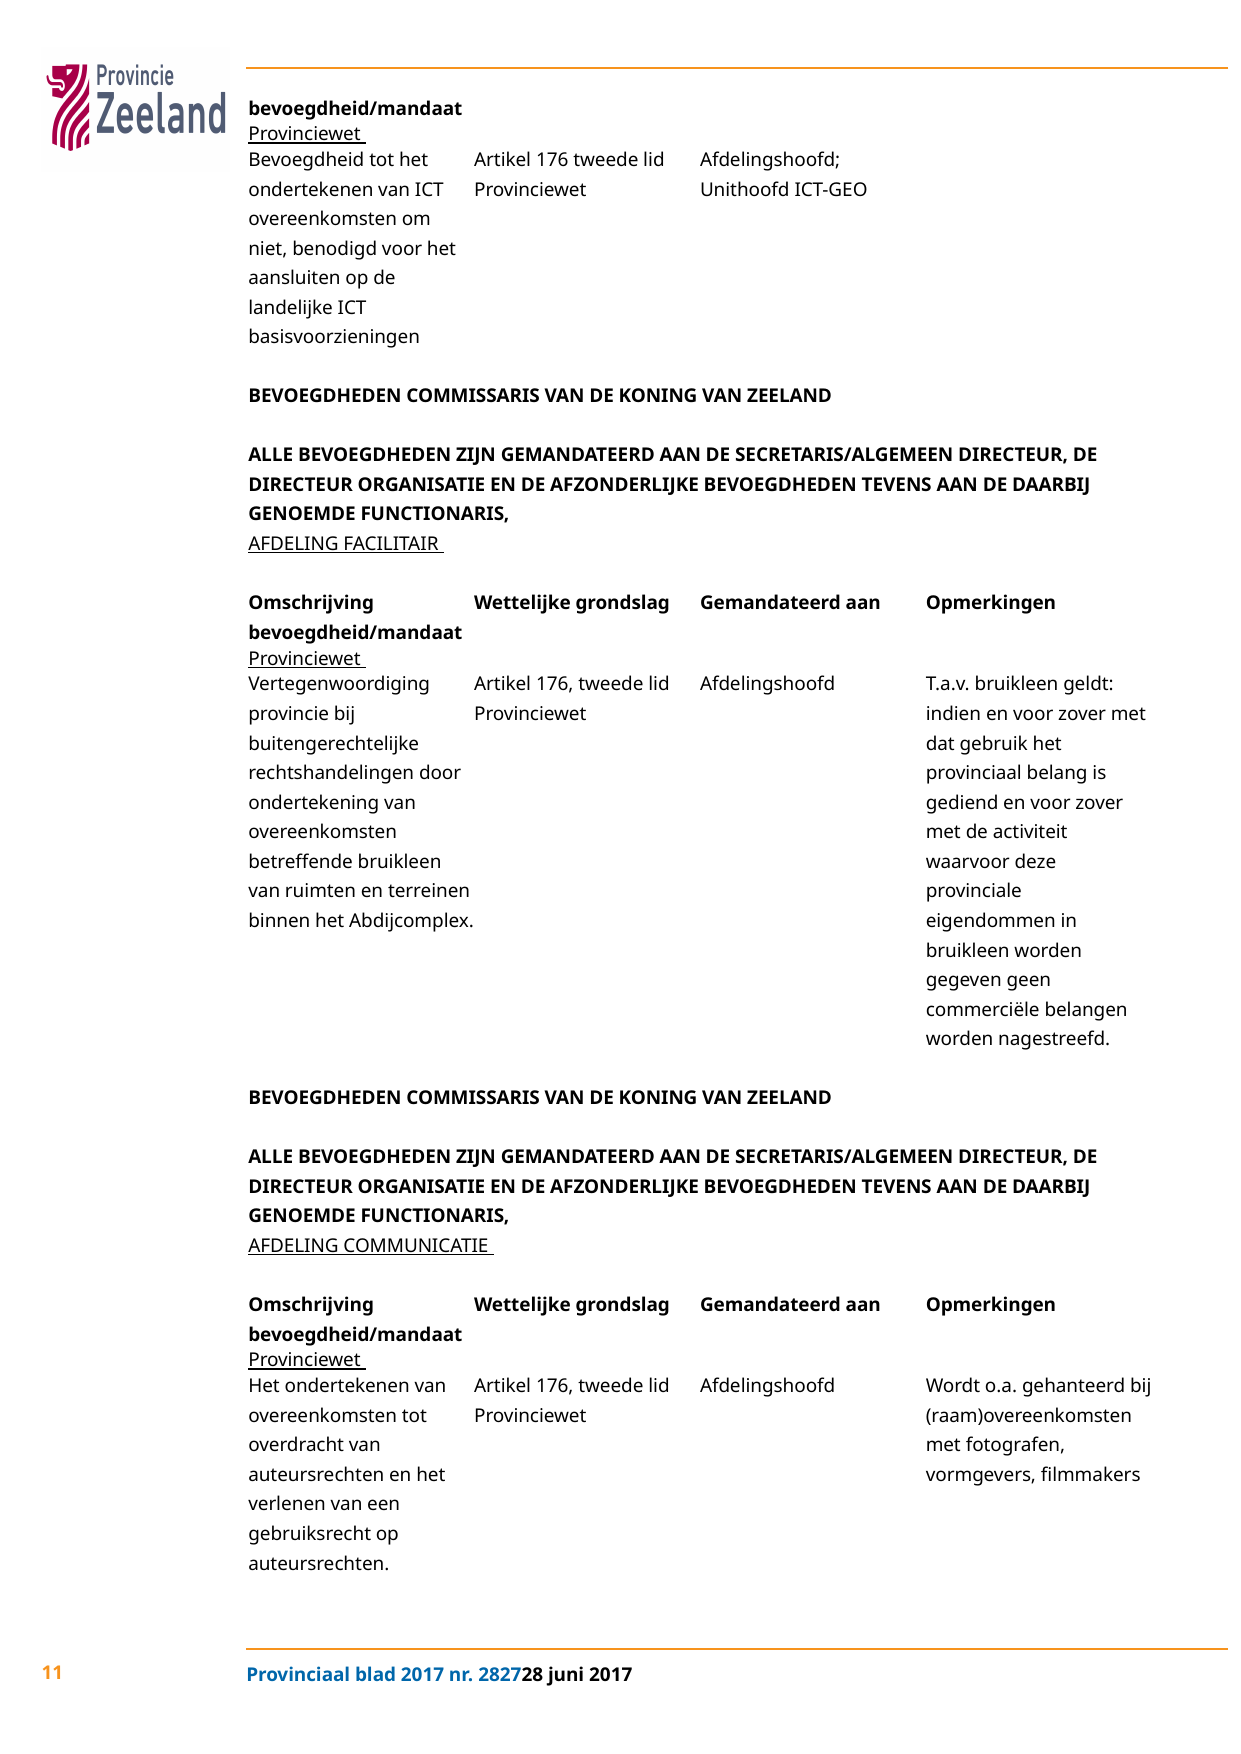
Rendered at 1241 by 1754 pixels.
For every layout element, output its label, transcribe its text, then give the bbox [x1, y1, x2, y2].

table_header bevoegdheid/mandaat [248, 95, 474, 121]
table_header Wettelijke grondslag [474, 1291, 700, 1347]
table_cell Wordt o.a. gehanteerd bij (raam)overeenkomsten met fotografen, vormgevers, filmmakers [926, 1372, 1152, 1576]
table_cell Het ondertekenen van overeenkomsten tot overdracht van auteursrechten en het verlenen van een gebruiksrecht op auteursrechten. [248, 1372, 474, 1576]
table_header [474, 95, 700, 121]
table_cell Afdelingshoofd; Unithoofd ICT-GEO [700, 146, 926, 349]
table_cell Afdelingshoofd [700, 1372, 926, 1576]
table_cell Artikel 176 tweede lid Provinciewet [474, 146, 700, 349]
table_cell [474, 121, 700, 146]
table_cell Artikel 176, tweede lid Provinciewet [474, 671, 700, 1051]
text BEVOEGDHEDEN COMMISSARIS VAN DE KONING VAN ZEELAND [248, 1084, 1152, 1110]
table_cell Afdelingshoofd [700, 671, 926, 1051]
table_header Opmerkingen [926, 1291, 1152, 1347]
table_header [926, 95, 1152, 121]
table_cell Vertegenwoordiging provincie bij buitengerechtelijke rechtshandelingen door ondertekening van overeenkomsten betreffende bruikleen van ruimten en terreinen binnen het Abdijcomplex. [248, 671, 474, 1051]
table_cell T.a.v. bruikleen geldt: indien en voor zover met dat gebruik het provinciaal belang is gediend en voor zover met de activiteit waarvoor deze provinciale eigendommen in bruikleen worden gegeven geen commerciële belangen worden nagestreefd. [926, 671, 1152, 1051]
table_header Gemandateerd aan [700, 590, 926, 645]
table_cell [926, 645, 1152, 671]
table_header Omschrijving bevoegdheid/mandaat [248, 1291, 474, 1347]
table_cell Provinciewet [248, 645, 474, 671]
text ALLE BEVOEGDHEDEN ZIJN GEMANDATEERD AAN DE SECRETARIS/ALGEMEEN DIRECTEUR, DE DIRECTEUR ORGANISATIE EN DE AFZONDERLIJKE BEVOEGDHEDEN TEVENS AAN DE DAARBIJ GENOEMDE FUNCTIONARIS, [248, 1143, 1152, 1228]
table_header [700, 95, 926, 121]
table_cell [926, 1347, 1152, 1372]
table_cell [474, 1347, 700, 1372]
table_cell [474, 645, 700, 671]
table_cell Artikel 176, tweede lid Provinciewet [474, 1372, 700, 1576]
table_cell [700, 121, 926, 146]
table_cell Bevoegdheid tot het ondertekenen van ICT overeenkomsten om niet, benodigd voor het aansluiten op de landelijke ICT basisvoorzieningen [248, 146, 474, 349]
table_cell [926, 121, 1152, 146]
text AFDELING FACILITAIR [248, 530, 1152, 556]
text BEVOEGDHEDEN COMMISSARIS VAN DE KONING VAN ZEELAND [248, 382, 1152, 408]
table_header Wettelijke grondslag [474, 590, 700, 645]
table_cell Provinciewet [248, 1347, 474, 1372]
table_cell [700, 1347, 926, 1372]
table_header Omschrijving bevoegdheid/mandaat [248, 590, 474, 645]
text ALLE BEVOEGDHEDEN ZIJN GEMANDATEERD AAN DE SECRETARIS/ALGEMEEN DIRECTEUR, DE DIRECTEUR ORGANISATIE EN DE AFZONDERLIJKE BEVOEGDHEDEN TEVENS AAN DE DAARBIJ GENOEMDE FUNCTIONARIS, [248, 441, 1152, 526]
table_header Opmerkingen [926, 590, 1152, 645]
text AFDELING COMMUNICATIE [248, 1232, 1152, 1258]
table_cell Provinciewet [248, 121, 474, 146]
table_cell [926, 146, 1152, 349]
table_header Gemandateerd aan [700, 1291, 926, 1347]
table_cell [700, 645, 926, 671]
picture [41, 47, 231, 172]
